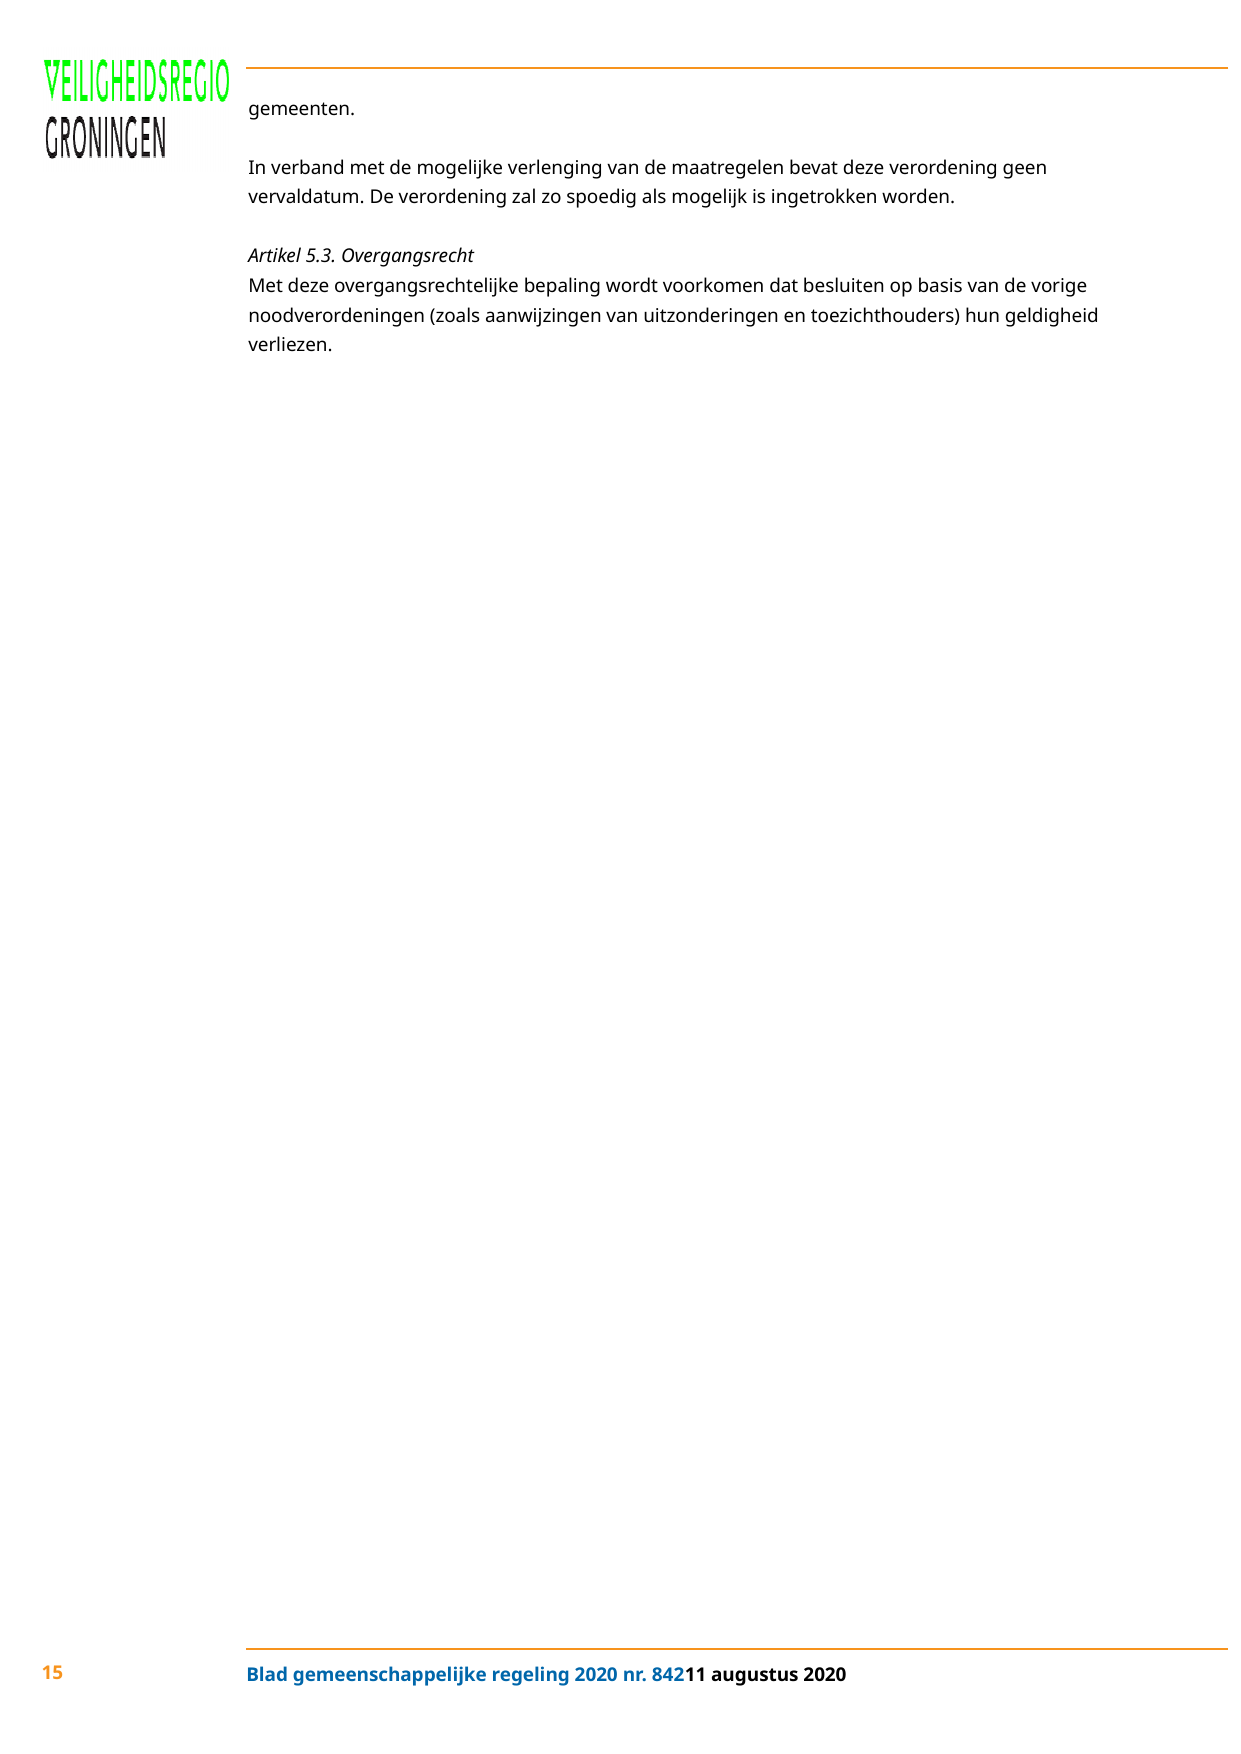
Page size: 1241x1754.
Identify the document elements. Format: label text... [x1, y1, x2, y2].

text Met deze overgangsrechtelijke bepaling wordt voorkomen dat besluiten op basis van de vorige noodverordeningen (zoals aanwijzingen van uitzonderingen en toezichthouders) hun geldigheid verliezen. [248, 272, 1152, 357]
text Artikel 5.3. Overgangsrecht [248, 243, 1152, 268]
text In verband met de mogelijke verlenging van de maatregelen bevat deze verordening geen vervaldatum. De verordening zal zo spoedig als mogelijk is ingetrokken worden. [248, 154, 1152, 209]
picture [41, 47, 231, 172]
text gemeenten. [248, 95, 1152, 121]
